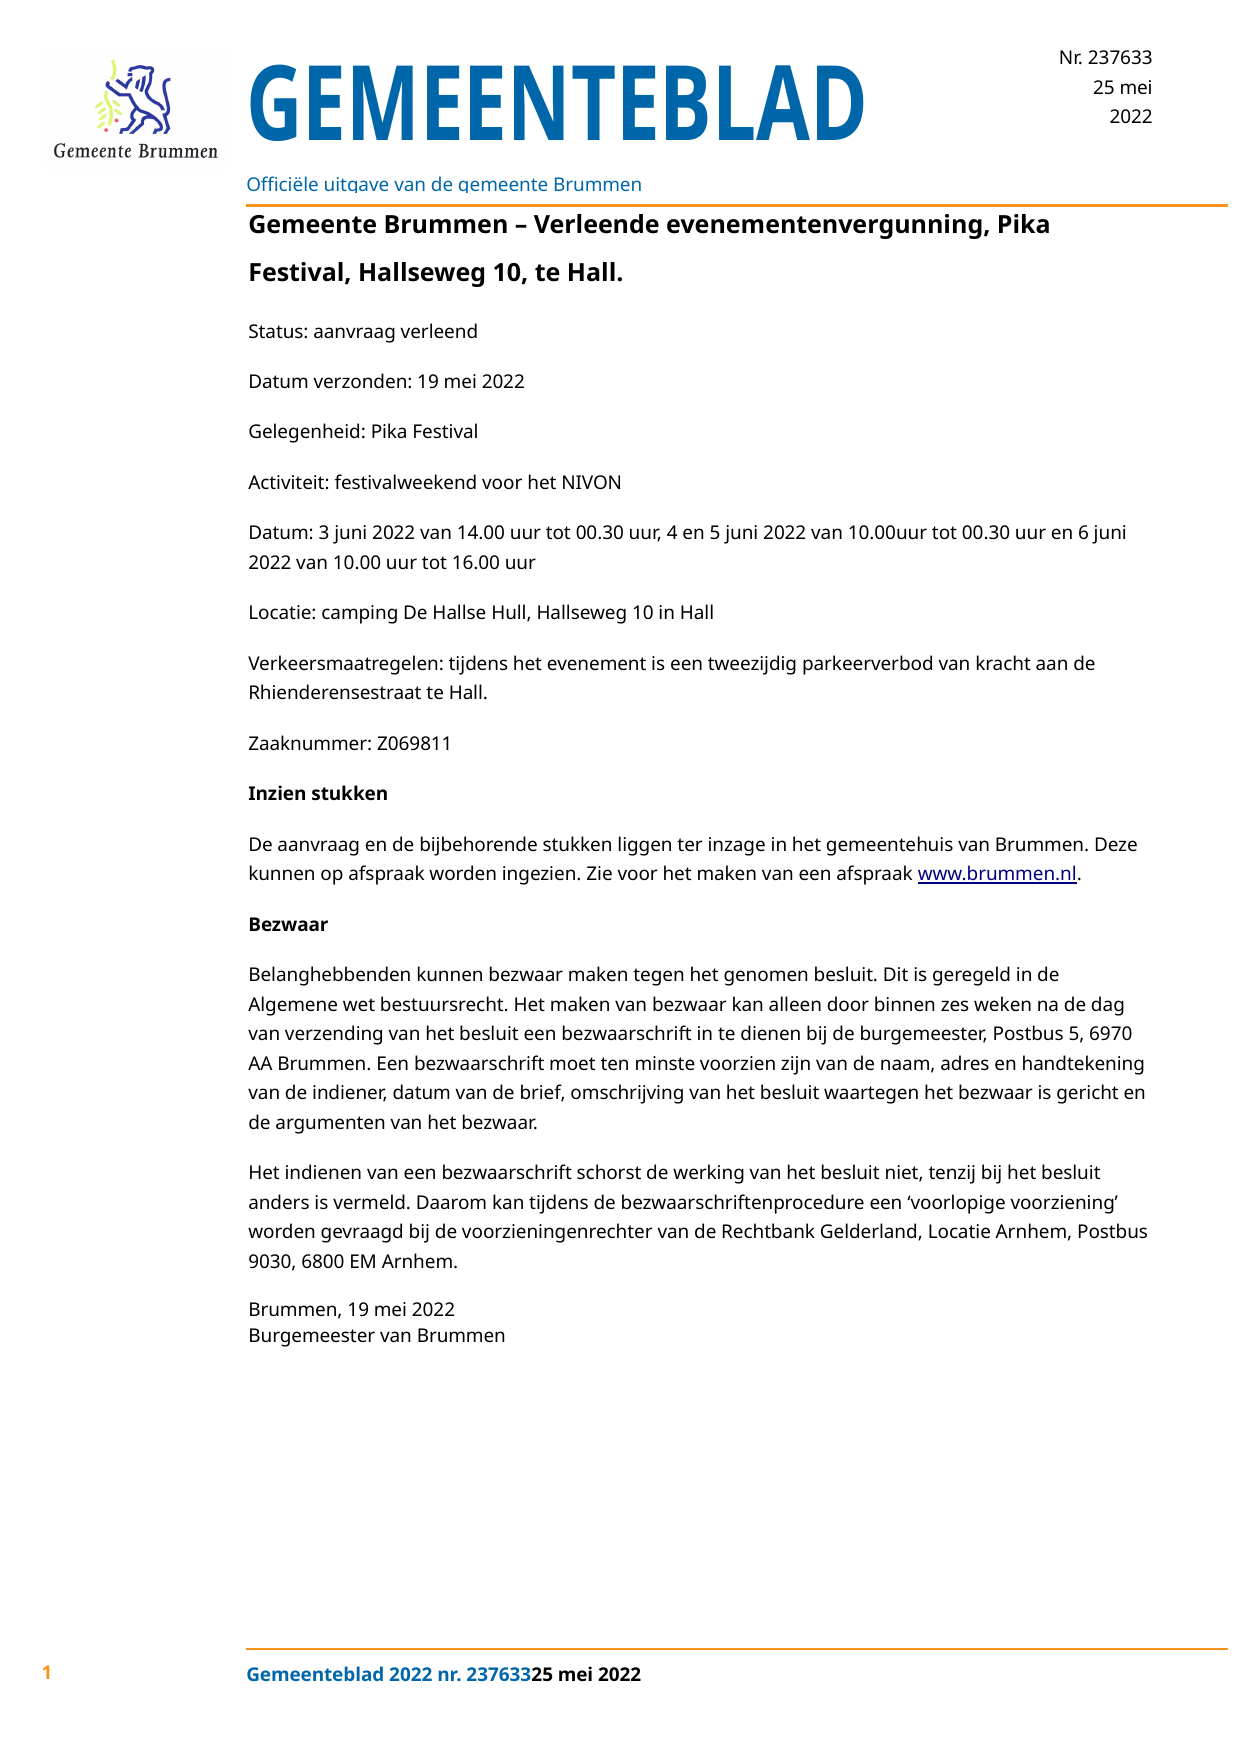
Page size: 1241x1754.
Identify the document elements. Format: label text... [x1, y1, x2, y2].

text Verkeersmaatregelen: tijdens het evenement is een tweezijdig parkeerverbod van kracht aan de Rhienderensestraat te Hall. [248, 650, 1152, 705]
text Status: aanvraag verleend [248, 318, 1152, 344]
text Inzien stukken [248, 780, 1152, 806]
text Het indienen van een bezwaarschrift schorst de werking van het besluit niet, tenzij bij het besluit anders is vermeld. Daarom kan tijdens de bezwaarschriftenprocedure een ‘voorlopige voorziening’ worden gevraagd bij de voorzieningenrechter van de Rechtbank Gelderland, Locatie Arnhem, Postbus 9030, 6800 EM Arnhem. [248, 1159, 1152, 1274]
text De aanvraag en de bijbehorende stukken liggen ter inzage in het gemeentehuis van Brummen. Deze kunnen op afspraak worden ingezien. Zie voor het maken van een afspraak www.brummen.nl. [248, 831, 1152, 886]
text Gemeente Brummen – Verleende evenementenvergunning, Pika Festival, Hallseweg 10, te Hall. [248, 207, 1152, 288]
text Zaaknummer: Z069811 [248, 730, 1152, 756]
text Locatie: camping De Hallse Hull, Hallseweg 10 in Hall [248, 599, 1152, 625]
text Gelegenheid: Pika Festival [248, 419, 1152, 444]
picture [41, 47, 231, 172]
text Belanghebbenden kunnen bezwaar maken tegen het genomen besluit. Dit is geregeld in de Algemene wet bestuursrecht. Het maken van bezwaar kan alleen door binnen zes weken na de dag van verzending van het besluit een bezwaarschrift in te dienen bij de burgemeester, Postbus 5, 6970 AA Brummen. Een bezwaarschrift moet ten minste voorzien zijn van de naam, adres en handtekening van de indiener, datum van de brief, omschrijving van het besluit waartegen het bezwaar is gericht en de argumenten van het bezwaar. [248, 961, 1152, 1135]
text Burgemeester van Brummen [248, 1322, 1152, 1348]
text Datum: 3 juni 2022 van 14.00 uur tot 00.30 uur, 4 en 5 juni 2022 van 10.00uur tot 00.30 uur en 6 juni 2022 van 10.00 uur tot 16.00 uur [248, 519, 1152, 575]
text Activiteit: festivalweekend voor het NIVON [248, 469, 1152, 495]
text Datum verzonden: 19 mei 2022 [248, 368, 1152, 394]
text Brummen, 19 mei 2022 [248, 1296, 1152, 1322]
text Bezwaar [248, 911, 1152, 937]
